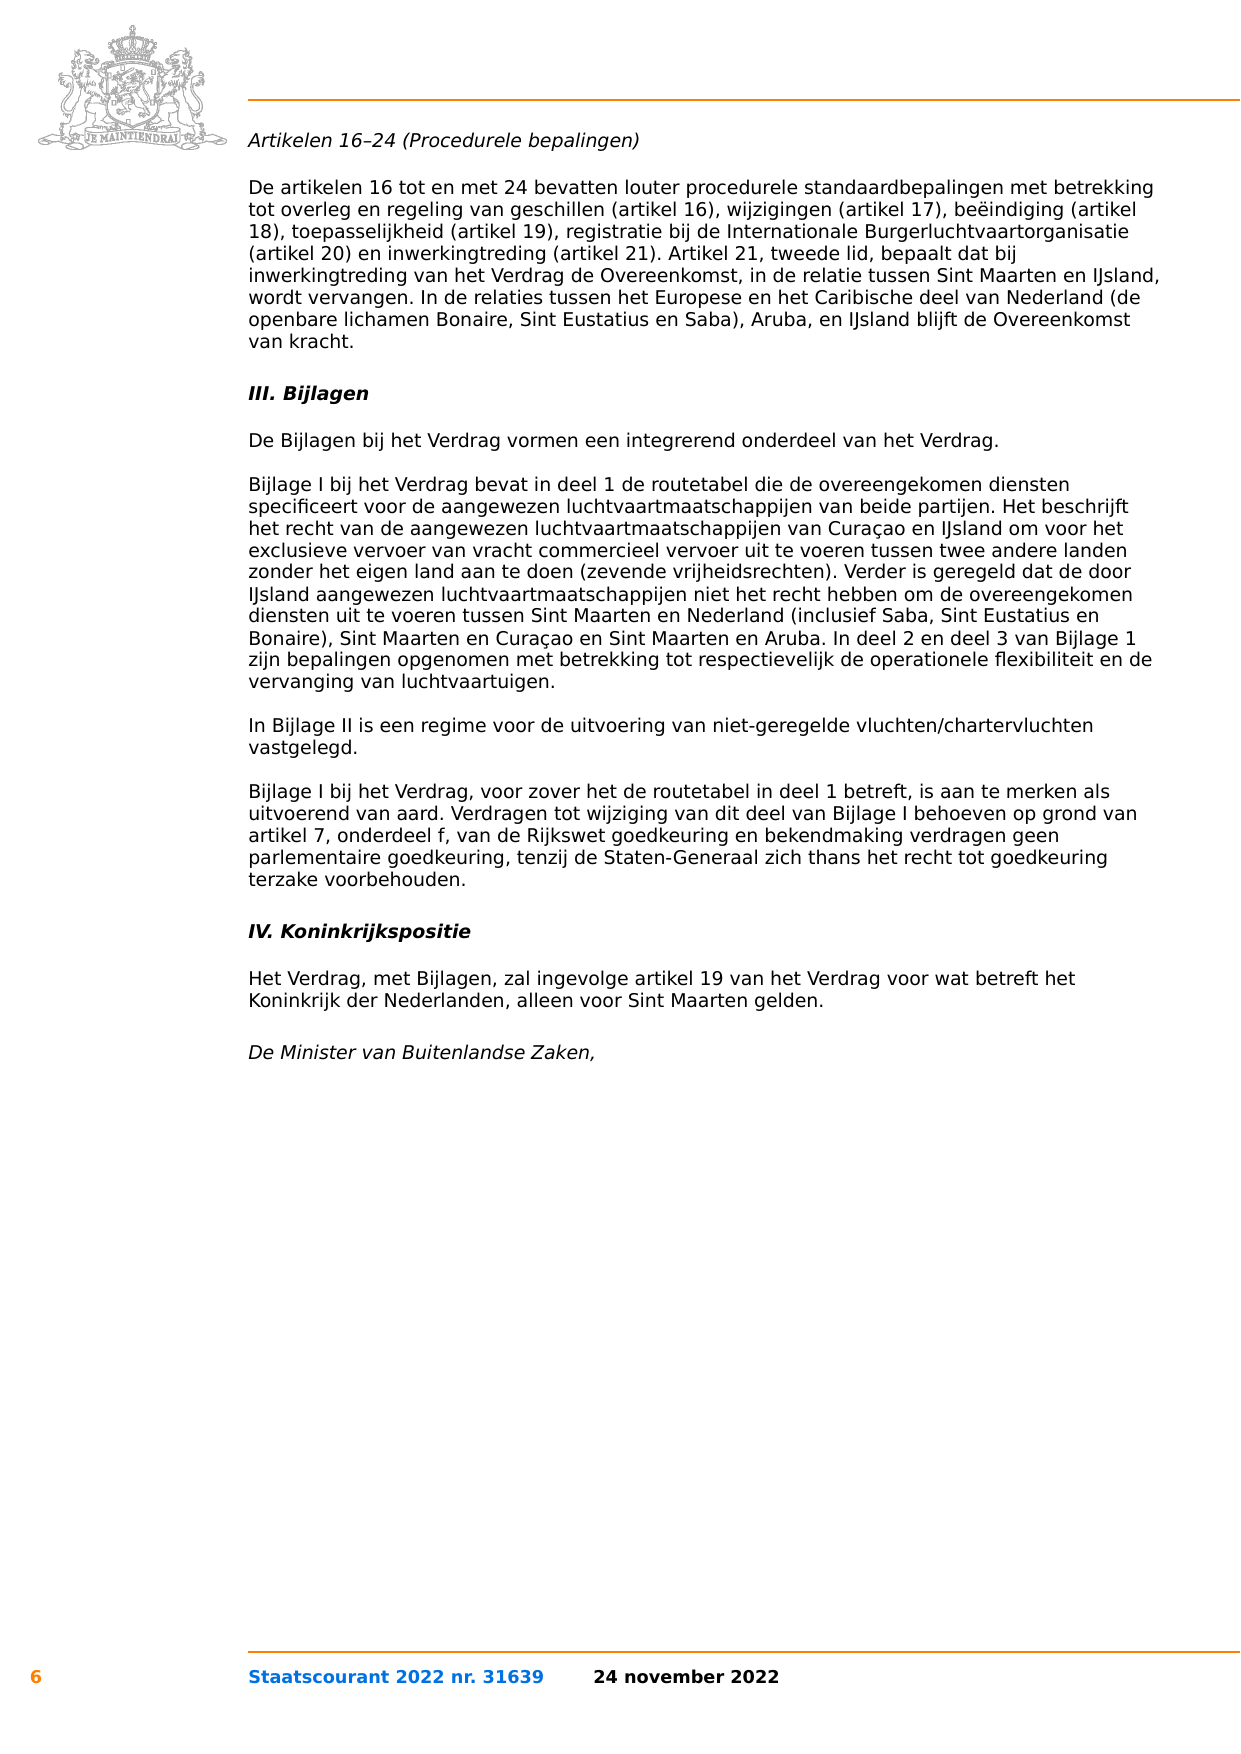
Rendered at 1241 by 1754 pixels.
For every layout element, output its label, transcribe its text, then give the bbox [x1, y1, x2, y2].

subtitle IV. Koninkrijkspositie [248, 921, 1163, 943]
text In Bijlage II is een regime voor de uitvoering van niet-geregelde vluchten/chartervluchten vastgelegd. [248, 715, 1163, 759]
subtitle Artikelen 16–24 (Procedurele bepalingen) [248, 130, 1163, 152]
text De Bijlagen bij het Verdrag vormen een integrerend onderdeel van het Verdrag. [248, 430, 1163, 452]
subtitle III. Bijlagen [248, 383, 1163, 405]
text Het Verdrag, met Bijlagen, zal ingevolge artikel 19 van het Verdrag voor wat betreft het Koninkrijk der Nederlanden, alleen voor Sint Maarten gelden. [248, 968, 1163, 1012]
picture [38, 25, 227, 150]
text De artikelen 16 tot en met 24 bevatten louter procedurele standaardbepalingen met betrekking tot overleg en regeling van geschillen (artikel 16), wijzigingen (artikel 17), beëindiging (artikel 18), toepasselijkheid (artikel 19), registratie bij de Internationale Burgerluchtvaartorganisatie (artikel 20) en inwerkingtreding (artikel 21). Artikel 21, tweede lid, bepaalt dat bij inwerkingtreding van het Verdrag de Overeenkomst, in de relatie tussen Sint Maarten en IJsland, wordt vervangen. In de relaties tussen het Europese en het Caribische deel van Nederland (de openbare lichamen Bonaire, Sint Eustatius en Saba), Aruba, en IJsland blijft de Overeenkomst van kracht. [248, 177, 1163, 353]
text De Minister van Buitenlandse Zaken, [248, 1042, 1163, 1064]
text Bijlage I bij het Verdrag bevat in deel 1 de routetabel die de overeengekomen diensten specificeert voor de aangewezen luchtvaartmaatschappijen van beide partijen. Het beschrijft het recht van de aangewezen luchtvaartmaatschappijen van Curaçao en IJsland om voor het exclusieve vervoer van vracht commercieel vervoer uit te voeren tussen twee andere landen zonder het eigen land aan te doen (zevende vrijheidsrechten). Verder is geregeld dat de door IJsland aangewezen luchtvaartmaatschappijen niet het recht hebben om de overeengekomen diensten uit te voeren tussen Sint Maarten en Nederland (inclusief Saba, Sint Eustatius en Bonaire), Sint Maarten en Curaçao en Sint Maarten en Aruba. In deel 2 en deel 3 van Bijlage 1 zijn bepalingen opgenomen met betrekking tot respectievelijk de operationele flexibiliteit en de vervanging van luchtvaartuigen. [248, 473, 1163, 693]
text Bijlage I bij het Verdrag, voor zover het de routetabel in deel 1 betreft, is aan te merken als uitvoerend van aard. Verdragen tot wijziging van dit deel van Bijlage I behoeven op grond van artikel 7, onderdeel f, van de Rijkswet goedkeuring en bekendmaking verdragen geen parlementaire goedkeuring, tenzij de Staten-Generaal zich thans het recht tot goedkeuring terzake voorbehouden. [248, 781, 1163, 891]
